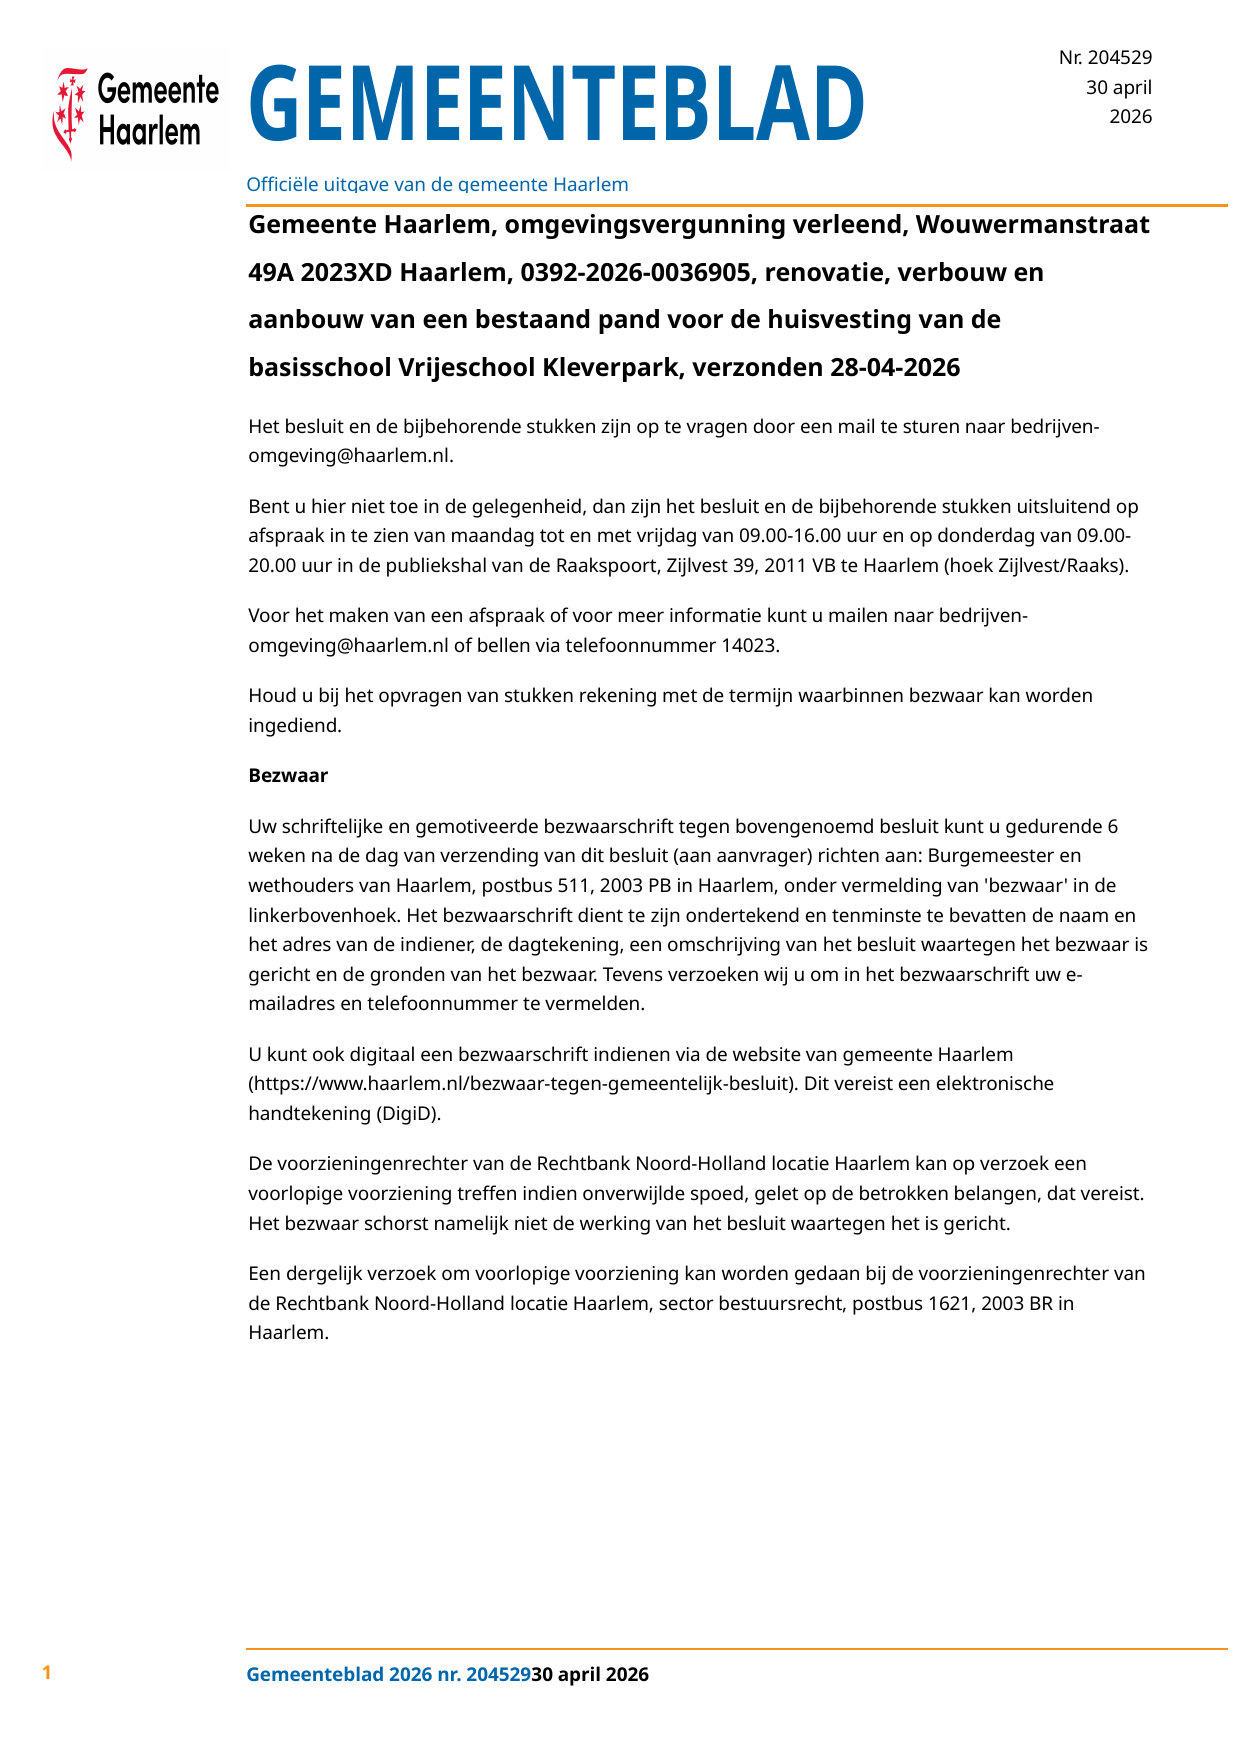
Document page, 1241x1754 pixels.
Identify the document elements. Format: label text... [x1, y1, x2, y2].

text Gemeente Haarlem, omgevingsvergunning verleend, Wouwermanstraat 49A 2023XD Haarlem, 0392-2026-0036905, renovatie, verbouw en aanbouw van een bestaand pand voor de huisvesting van de basisschool Vrijeschool Kleverpark, verzonden 28-04-2026 [248, 207, 1152, 384]
text Houd u bij het opvragen van stukken rekening met de termijn waarbinnen bezwaar kan worden ingediend. [248, 683, 1152, 738]
text U kunt ook digitaal een bezwaarschrift indienen via de website van gemeente Haarlem (https://www.haarlem.nl/bezwaar-tegen-gemeentelijk-besluit). Dit vereist een elektronische handtekening (DigiD). [248, 1041, 1152, 1126]
text Het besluit en de bijbehorende stukken zijn op te vragen door een mail te sturen naar bedrijven-omgeving@haarlem.nl. [248, 413, 1152, 468]
text Bezwaar [248, 763, 1152, 788]
text Bent u hier niet toe in de gelegenheid, dan zijn het besluit en de bijbehorende stukken uitsluitend op afspraak in te zien van maandag tot en met vrijdag van 09.00-16.00 uur en op donderdag van 09.00-20.00 uur in de publiekshal van de Raakspoort, Zijlvest 39, 2011 VB te Haarlem (hoek Zijlvest/Raaks). [248, 493, 1152, 578]
text Voor het maken van een afspraak of voor meer informatie kunt u mailen naar bedrijven-omgeving@haarlem.nl of bellen via telefoonnummer 14023. [248, 603, 1152, 658]
text Uw schriftelijke en gemotiveerde bezwaarschrift tegen bovengenoemd besluit kunt u gedurende 6 weken na de dag van verzending van dit besluit (aan aanvrager) richten aan: Burgemeester en wethouders van Haarlem, postbus 511, 2003 PB in Haarlem, onder vermelding van 'bezwaar' in de linkerbovenhoek. Het bezwaarschrift dient te zijn ondertekend en tenminste te bevatten de naam en het adres van de indiener, de dagtekening, een omschrijving van het besluit waartegen het bezwaar is gericht en de gronden van het bezwaar. Tevens verzoeken wij u om in het bezwaarschrift uw e-mailadres en telefoonnummer te vermelden. [248, 813, 1152, 1016]
picture [41, 47, 231, 172]
text De voorzieningenrechter van de Rechtbank Noord-Holland locatie Haarlem kan op verzoek een voorlopige voorziening treffen indien onverwijlde spoed, gelet op de betrokken belangen, dat vereist. Het bezwaar schorst namelijk niet de werking van het besluit waartegen het is gericht. [248, 1151, 1152, 1236]
text Een dergelijk verzoek om voorlopige voorziening kan worden gedaan bij de voorzieningenrechter van de Rechtbank Noord-Holland locatie Haarlem, sector bestuursrecht, postbus 1621, 2003 BR in Haarlem. [248, 1260, 1152, 1345]
